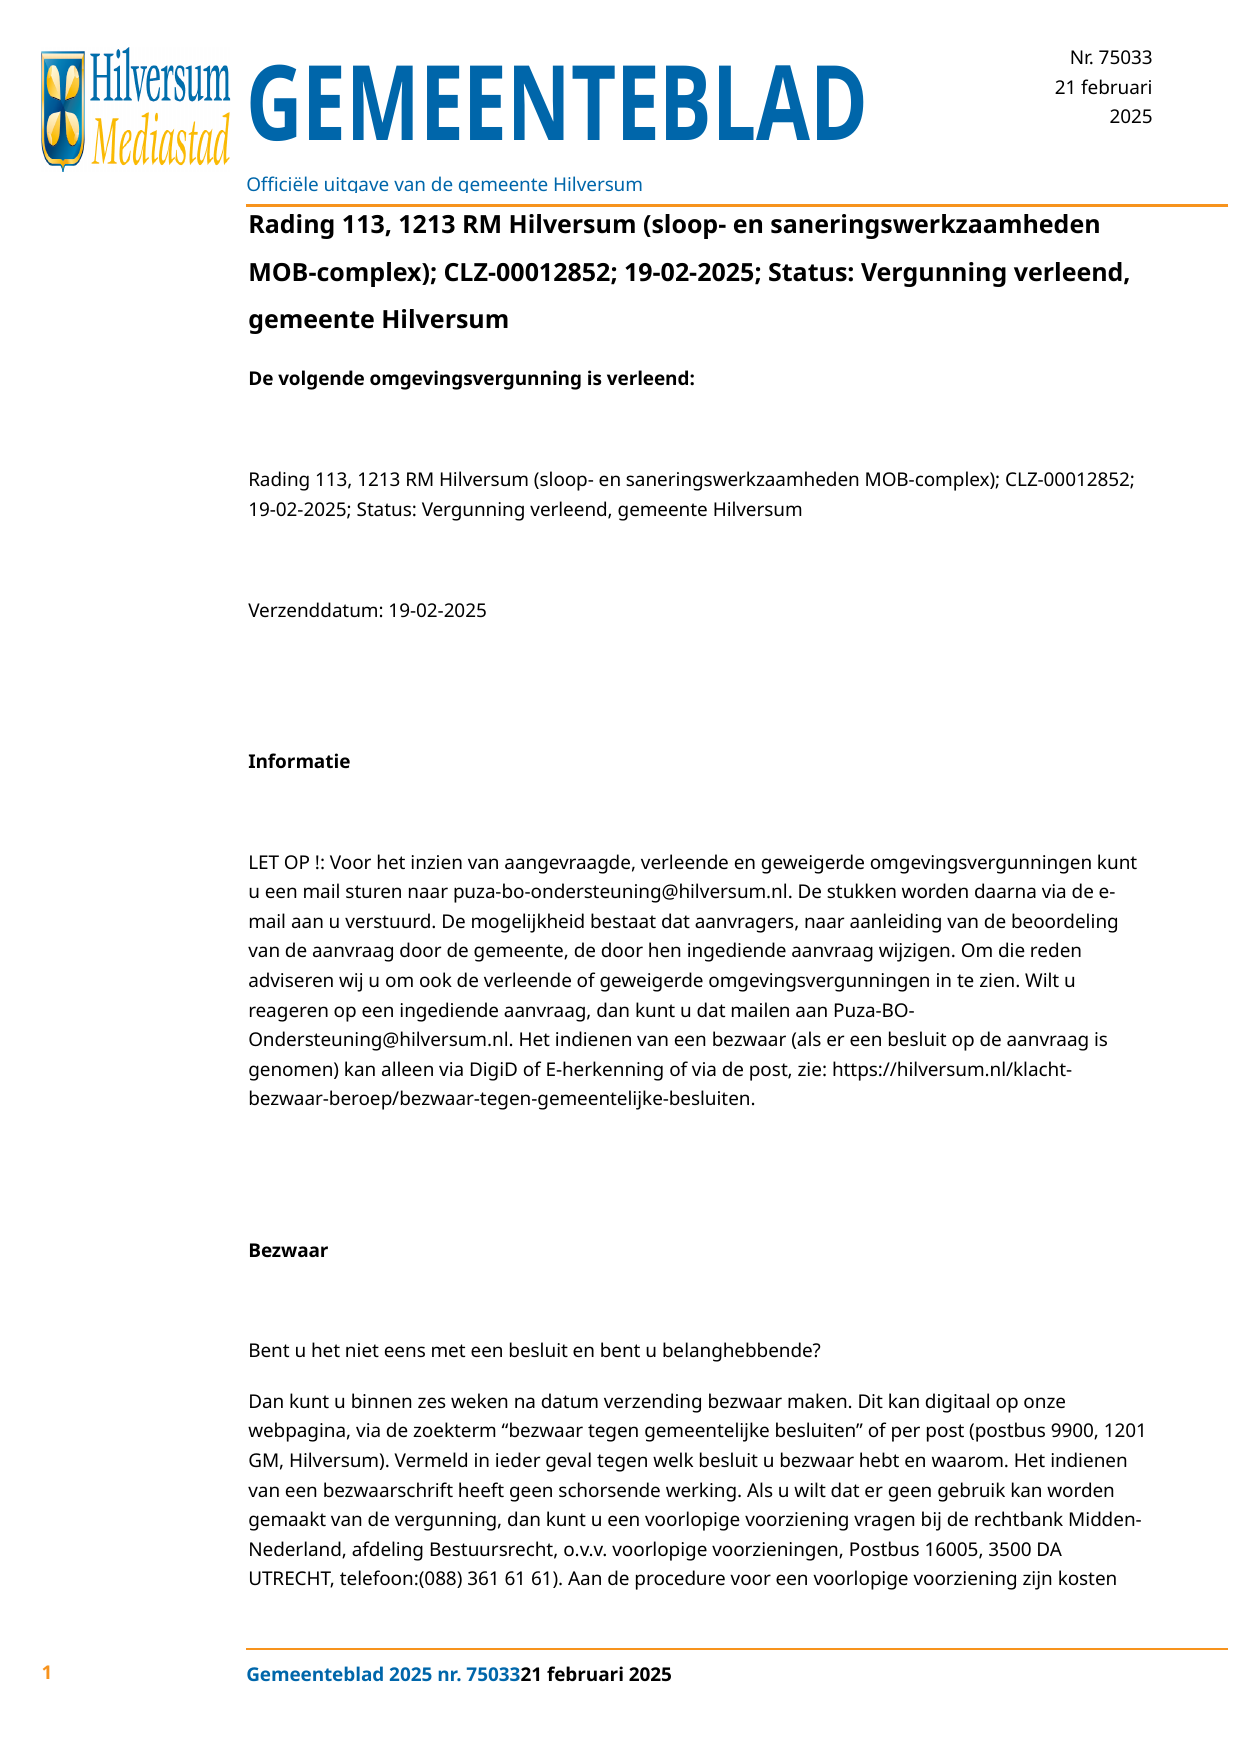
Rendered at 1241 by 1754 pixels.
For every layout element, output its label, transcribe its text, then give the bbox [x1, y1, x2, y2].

text Rading 113, 1213 RM Hilversum (sloop- en saneringswerkzaamheden MOB-complex); CLZ-00012852; 19-02-2025; Status: Vergunning verleend, gemeente Hilversum [248, 207, 1152, 336]
text LET OP !: Voor het inzien van aangevraagde, verleende en geweigerde omgevingsvergunningen kunt u een mail sturen naar puza-bo-ondersteuning@hilversum.nl. De stukken worden daarna via de e-mail aan u verstuurd. De mogelijkheid bestaat dat aanvragers, naar aanleiding van de beoordeling van de aanvraag door de gemeente, de door hen ingediende aanvraag wijzigen. Om die reden adviseren wij u om ook de verleende of geweigerde omgevingsvergunningen in te zien. Wilt u reageren op een ingediende aanvraag, dan kunt u dat mailen aan Puza-BO-Ondersteuning@hilversum.nl. Het indienen van een bezwaar (als er een besluit op de aanvraag is genomen) kan alleen via DigiD of E-herkenning of via de post, zie: https://hilversum.nl/klacht-bezwaar-beroep/bezwaar-tegen-gemeentelijke-besluiten. [248, 849, 1152, 1111]
picture [41, 47, 231, 172]
text Rading 113, 1213 RM Hilversum (sloop- en saneringswerkzaamheden MOB-complex); CLZ-00012852; 19-02-2025; Status: Vergunning verleend, gemeente Hilversum [248, 466, 1152, 522]
text De volgende omgevingsvergunning is verleend: [248, 366, 1152, 391]
text Bent u het niet eens met een besluit en bent u belanghebbende? [248, 1338, 1152, 1363]
text Bezwaar [248, 1237, 1152, 1262]
text Verzenddatum: 19-02-2025 [248, 597, 1152, 622]
text Informatie [248, 748, 1152, 774]
text Dan kunt u binnen zes weken na datum verzending bezwaar maken. Dit kan digitaal op onze webpagina, via de zoekterm “bezwaar tegen gemeentelijke besluiten” of per post (postbus 9900, 1201 GM, Hilversum). Vermeld in ieder geval tegen welk besluit u bezwaar hebt en waarom. Het indienen van een bezwaarschrift heeft geen schorsende werking. Als u wilt dat er geen gebruik kan worden gemaakt van de vergunning, dan kunt u een voorlopige voorziening vragen bij de rechtbank Midden-Nederland, afdeling Bestuursrecht, o.v.v. voorlopige voorzieningen, Postbus 16005, 3500 DA UTRECHT, telefoon:(088) 361 61 61). Aan de procedure voor een voorlopige voorziening zijn kosten [248, 1388, 1152, 1591]
